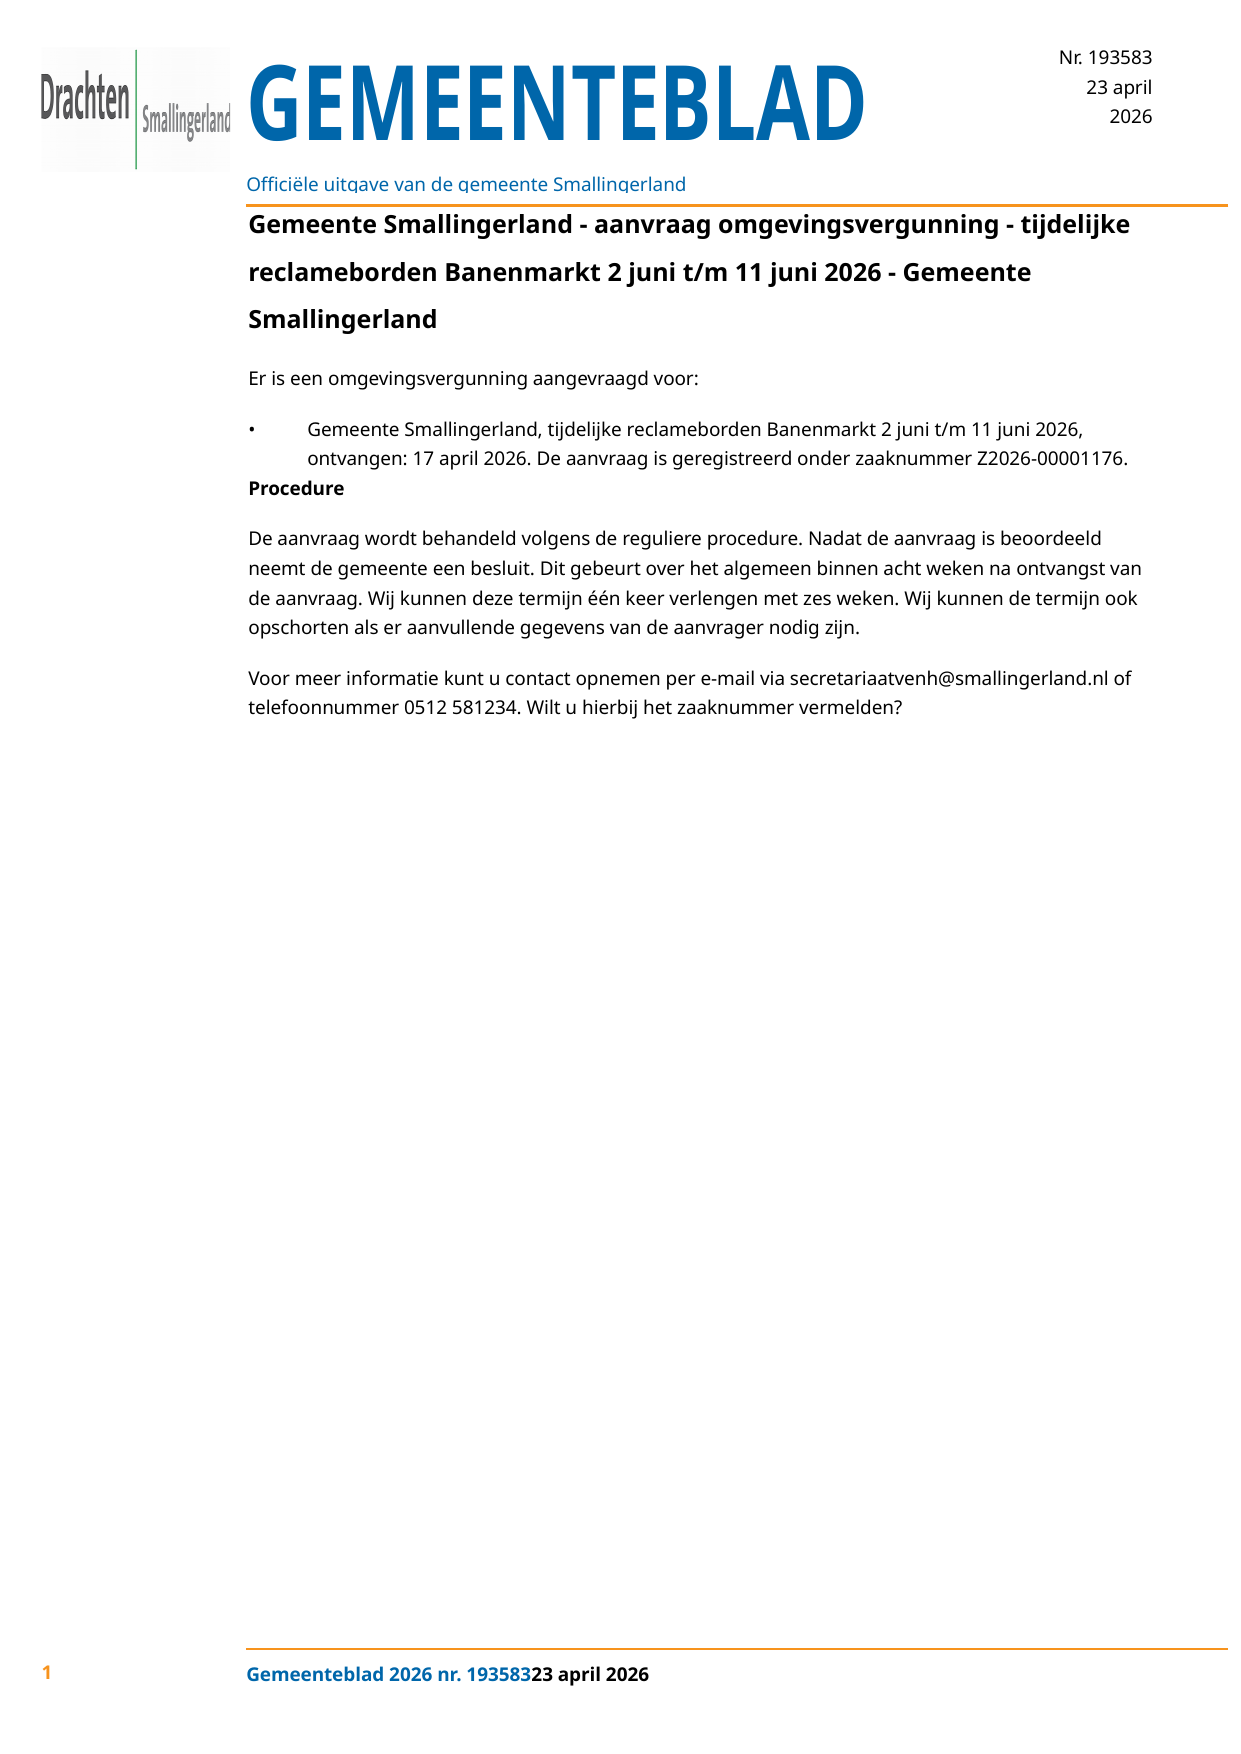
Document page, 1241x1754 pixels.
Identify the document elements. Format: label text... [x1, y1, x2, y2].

text Voor meer informatie kunt u contact opnemen per e-mail via secretariaatvenh@smallingerland.nl of telefoonnummer 0512 581234. Wilt u hierbij het zaaknummer vermelden? [248, 665, 1152, 720]
text De aanvraag wordt behandeld volgens de reguliere procedure. Nadat de aanvraag is beoordeeld neemt de gemeente een besluit. Dit gebeurt over het algemeen binnen acht weken na ontvangst van de aanvraag. Wij kunnen deze termijn één keer verlengen met zes weken. Wij kunnen de termijn ook opschorten als er aanvullende gegevens van de aanvrager nodig zijn. [248, 526, 1152, 640]
text Procedure [248, 475, 1152, 501]
text Gemeente Smallingerland - aanvraag omgevingsvergunning - tijdelijke reclameborden Banenmarkt 2 juni t/m 11 juni 2026 - Gemeente Smallingerland [248, 207, 1152, 336]
picture [41, 47, 231, 172]
list Gemeente Smallingerland, tijdelijke reclameborden Banenmarkt 2 juni t/m 11 juni 2026, ontvangen: 17 april 2026. De aanvraag is geregistreerd onder zaaknummer Z2026-00001176. [248, 416, 1152, 471]
text Er is een omgevingsvergunning aangevraagd voor: [248, 366, 1152, 391]
